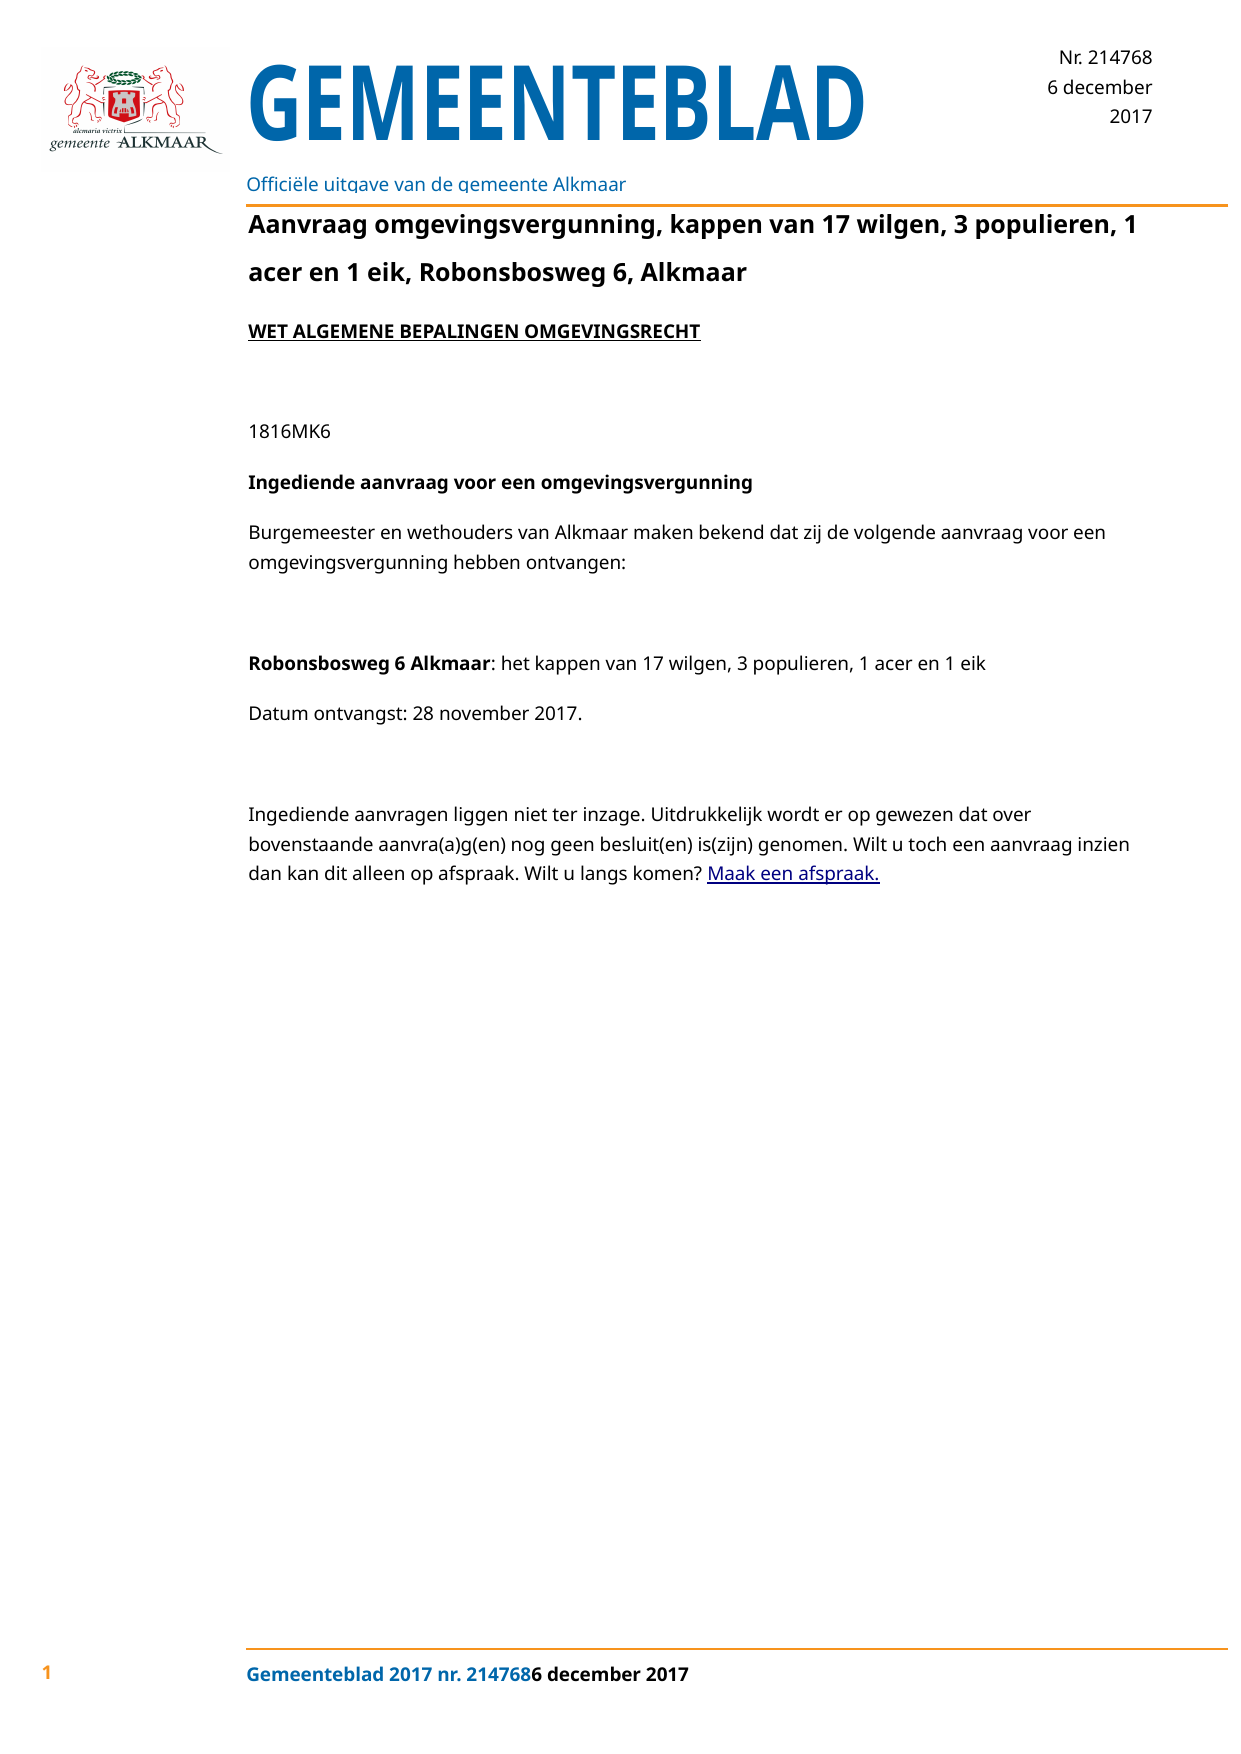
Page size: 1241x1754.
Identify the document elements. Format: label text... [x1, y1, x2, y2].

text Robonsbosweg 6 Alkmaar: het kappen van 17 wilgen, 3 populieren, 1 acer en 1 eik [248, 650, 1152, 676]
text Datum ontvangst: 28 november 2017. [248, 700, 1152, 726]
text Aanvraag omgevingsvergunning, kappen van 17 wilgen, 3 populieren, 1 acer en 1 eik, Robonsbosweg 6, Alkmaar [248, 207, 1152, 288]
picture [41, 47, 231, 172]
text WET ALGEMENE BEPALINGEN OMGEVINGSRECHT [248, 318, 1152, 344]
text Burgemeester en wethouders van Alkmaar maken bekend dat zij de volgende aanvraag voor een omgevingsvergunning hebben ontvangen: [248, 519, 1152, 575]
text Ingediende aanvraag voor een omgevingsvergunning [248, 469, 1152, 495]
text 1816MK6 [248, 419, 1152, 444]
text Ingediende aanvragen liggen niet ter inzage. Uitdrukkelijk wordt er op gewezen dat over bovenstaande aanvra(a)g(en) nog geen besluit(en) is(zijn) genomen. Wilt u toch een aanvraag inzien dan kan dit alleen op afspraak. Wilt u langs komen? Maak een afspraak. [248, 801, 1152, 886]
